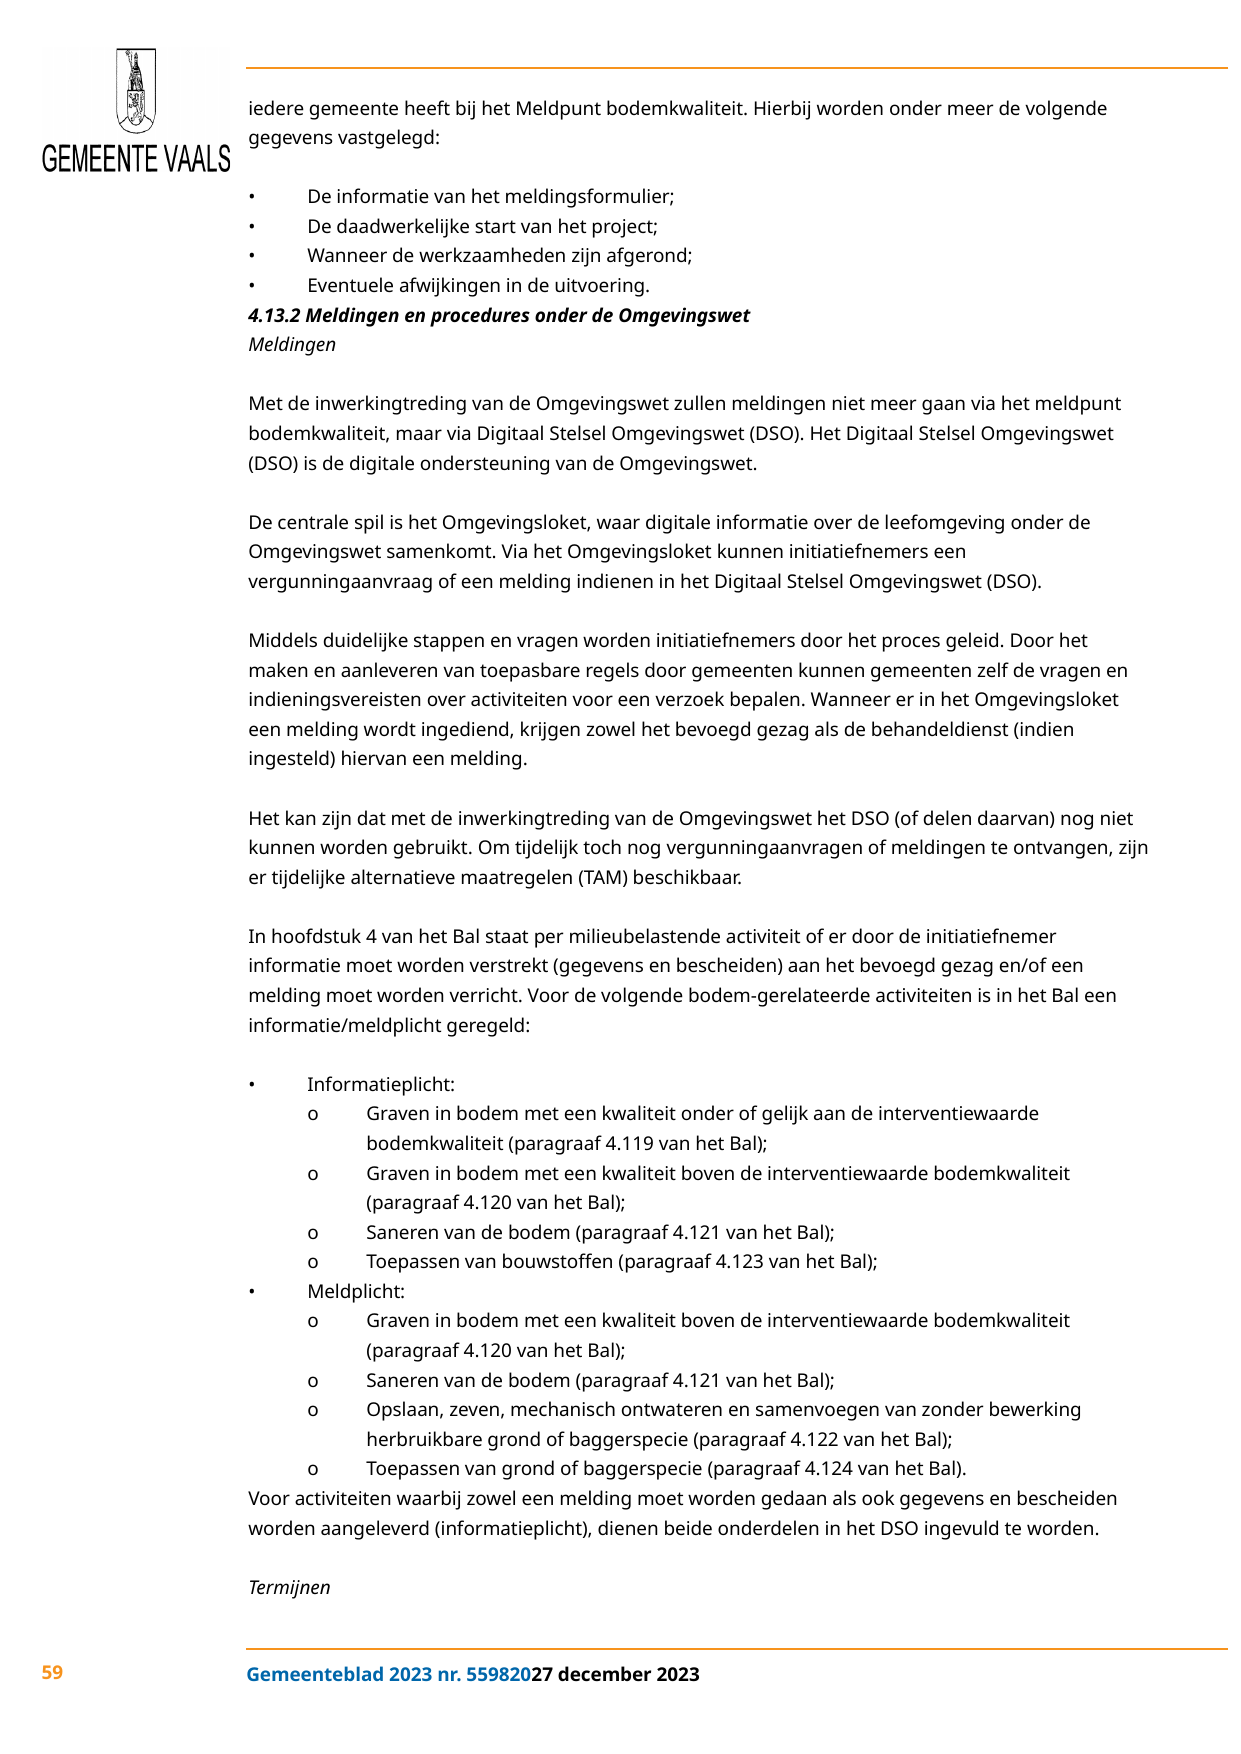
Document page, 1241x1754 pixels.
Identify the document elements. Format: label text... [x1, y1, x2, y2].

list De informatie van het meldingsformulier; [248, 183, 1152, 209]
text De centrale spil is het Omgevingsloket, waar digitale informatie over de leefomgeving onder de Omgevingswet samenkomt. Via het Omgevingsloket kunnen initiatiefnemers een vergunningaanvraag of een melding indienen in het Digitaal Stelsel Omgevingswet (DSO). [248, 509, 1152, 594]
list Graven in bodem met een kwaliteit boven de interventiewaarde bodemkwaliteit (paragraaf 4.120 van het Bal); [307, 1160, 1152, 1215]
text In hoofdstuk 4 van het Bal staat per milieubelastende activiteit of er door de initiatiefnemer informatie moet worden verstrekt (gegevens en bescheiden) aan het bevoegd gezag en/of een melding moet worden verricht. Voor de volgende bodem-gerelateerde activiteiten is in het Bal een informatie/meldplicht geregeld: [248, 923, 1152, 1038]
picture [41, 47, 231, 172]
text Meldingen [248, 331, 1152, 357]
text Met de inwerkingtreding van de Omgevingswet zullen meldingen niet meer gaan via het meldpunt bodemkwaliteit, maar via Digitaal Stelsel Omgevingswet (DSO). Het Digitaal Stelsel Omgevingswet (DSO) is de digitale ondersteuning van de Omgevingswet. [248, 391, 1152, 476]
list De daadwerkelijke start van het project; [248, 213, 1152, 239]
list Toepassen van grond of baggerspecie (paragraaf 4.124 van het Bal). [307, 1456, 1152, 1481]
list Saneren van de bodem (paragraaf 4.121 van het Bal); [307, 1219, 1152, 1245]
list Meldplicht: [248, 1278, 1152, 1304]
text Het kan zijn dat met de inwerkingtreding van de Omgevingswet het DSO (of delen daarvan) nog niet kunnen worden gebruikt. Om tijdelijk toch nog vergunningaanvragen of meldingen te ontvangen, zijn er tijdelijke alternatieve maatregelen (TAM) beschikbaar. [248, 805, 1152, 890]
list Eventuele afwijkingen in de uitvoering. [248, 272, 1152, 298]
list Wanneer de werkzaamheden zijn afgerond; [248, 243, 1152, 268]
text Termijnen [248, 1574, 1152, 1600]
text 4.13.2 Meldingen en procedures onder de Omgevingswet [248, 302, 1152, 328]
list Opslaan, zeven, mechanisch ontwateren en samenvoegen van zonder bewerking herbruikbare grond of baggerspecie (paragraaf 4.122 van het Bal); [307, 1396, 1152, 1452]
list Saneren van de bodem (paragraaf 4.121 van het Bal); [307, 1367, 1152, 1393]
text Voor activiteiten waarbij zowel een melding moet worden gedaan als ook gegevens en bescheiden worden aangeleverd (informatieplicht), dienen beide onderdelen in het DSO ingevuld te worden. [248, 1485, 1152, 1541]
text iedere gemeente heeft bij het Meldpunt bodemkwaliteit. Hierbij worden onder meer de volgende gegevens vastgelegd: [248, 95, 1152, 150]
list Toepassen van bouwstoffen (paragraaf 4.123 van het Bal); [307, 1248, 1152, 1274]
list Graven in bodem met een kwaliteit onder of gelijk aan de interventiewaarde bodemkwaliteit (paragraaf 4.119 van het Bal); [307, 1101, 1152, 1156]
list Graven in bodem met een kwaliteit boven de interventiewaarde bodemkwaliteit (paragraaf 4.120 van het Bal); [307, 1308, 1152, 1363]
list Informatieplicht: [248, 1071, 1152, 1097]
text Middels duidelijke stappen en vragen worden initiatiefnemers door het proces geleid. Door het maken en aanleveren van toepasbare regels door gemeenten kunnen gemeenten zelf de vragen en indieningsvereisten over activiteiten voor een verzoek bepalen. Wanneer er in het Omgevingsloket een melding wordt ingediend, krijgen zowel het bevoegd gezag als de behandeldienst (indien ingesteld) hiervan een melding. [248, 627, 1152, 771]
